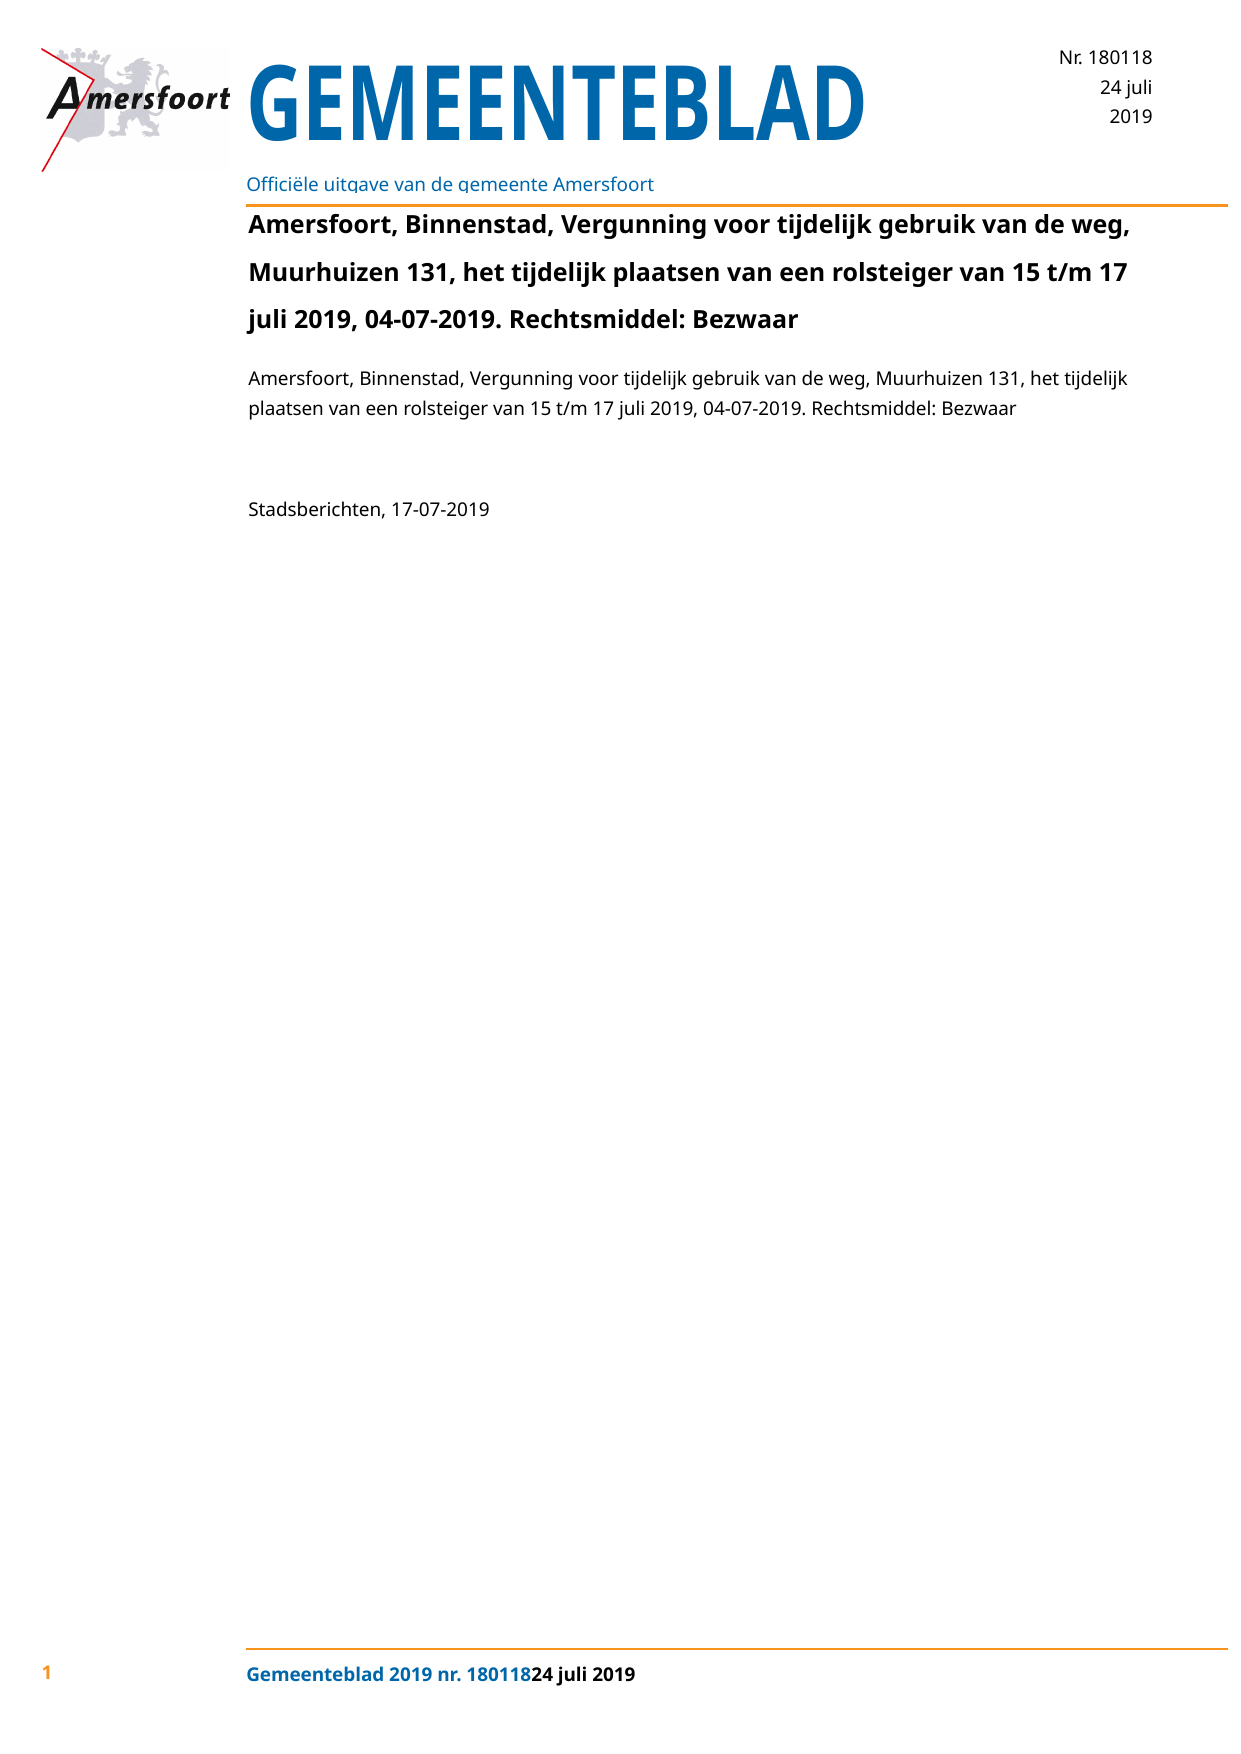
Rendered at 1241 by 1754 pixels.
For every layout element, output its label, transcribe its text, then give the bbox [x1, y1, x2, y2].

text Amersfoort, Binnenstad, Vergunning voor tijdelijk gebruik van de weg, Muurhuizen 131, het tijdelijk plaatsen van een rolsteiger van 15 t/m 17 juli 2019, 04-07-2019. Rechtsmiddel: Bezwaar [248, 366, 1152, 421]
picture [41, 47, 231, 172]
text Amersfoort, Binnenstad, Vergunning voor tijdelijk gebruik van de weg, Muurhuizen 131, het tijdelijk plaatsen van een rolsteiger van 15 t/m 17 juli 2019, 04-07-2019. Rechtsmiddel: Bezwaar [248, 207, 1152, 336]
text Stadsberichten, 17-07-2019 [248, 496, 1152, 522]
